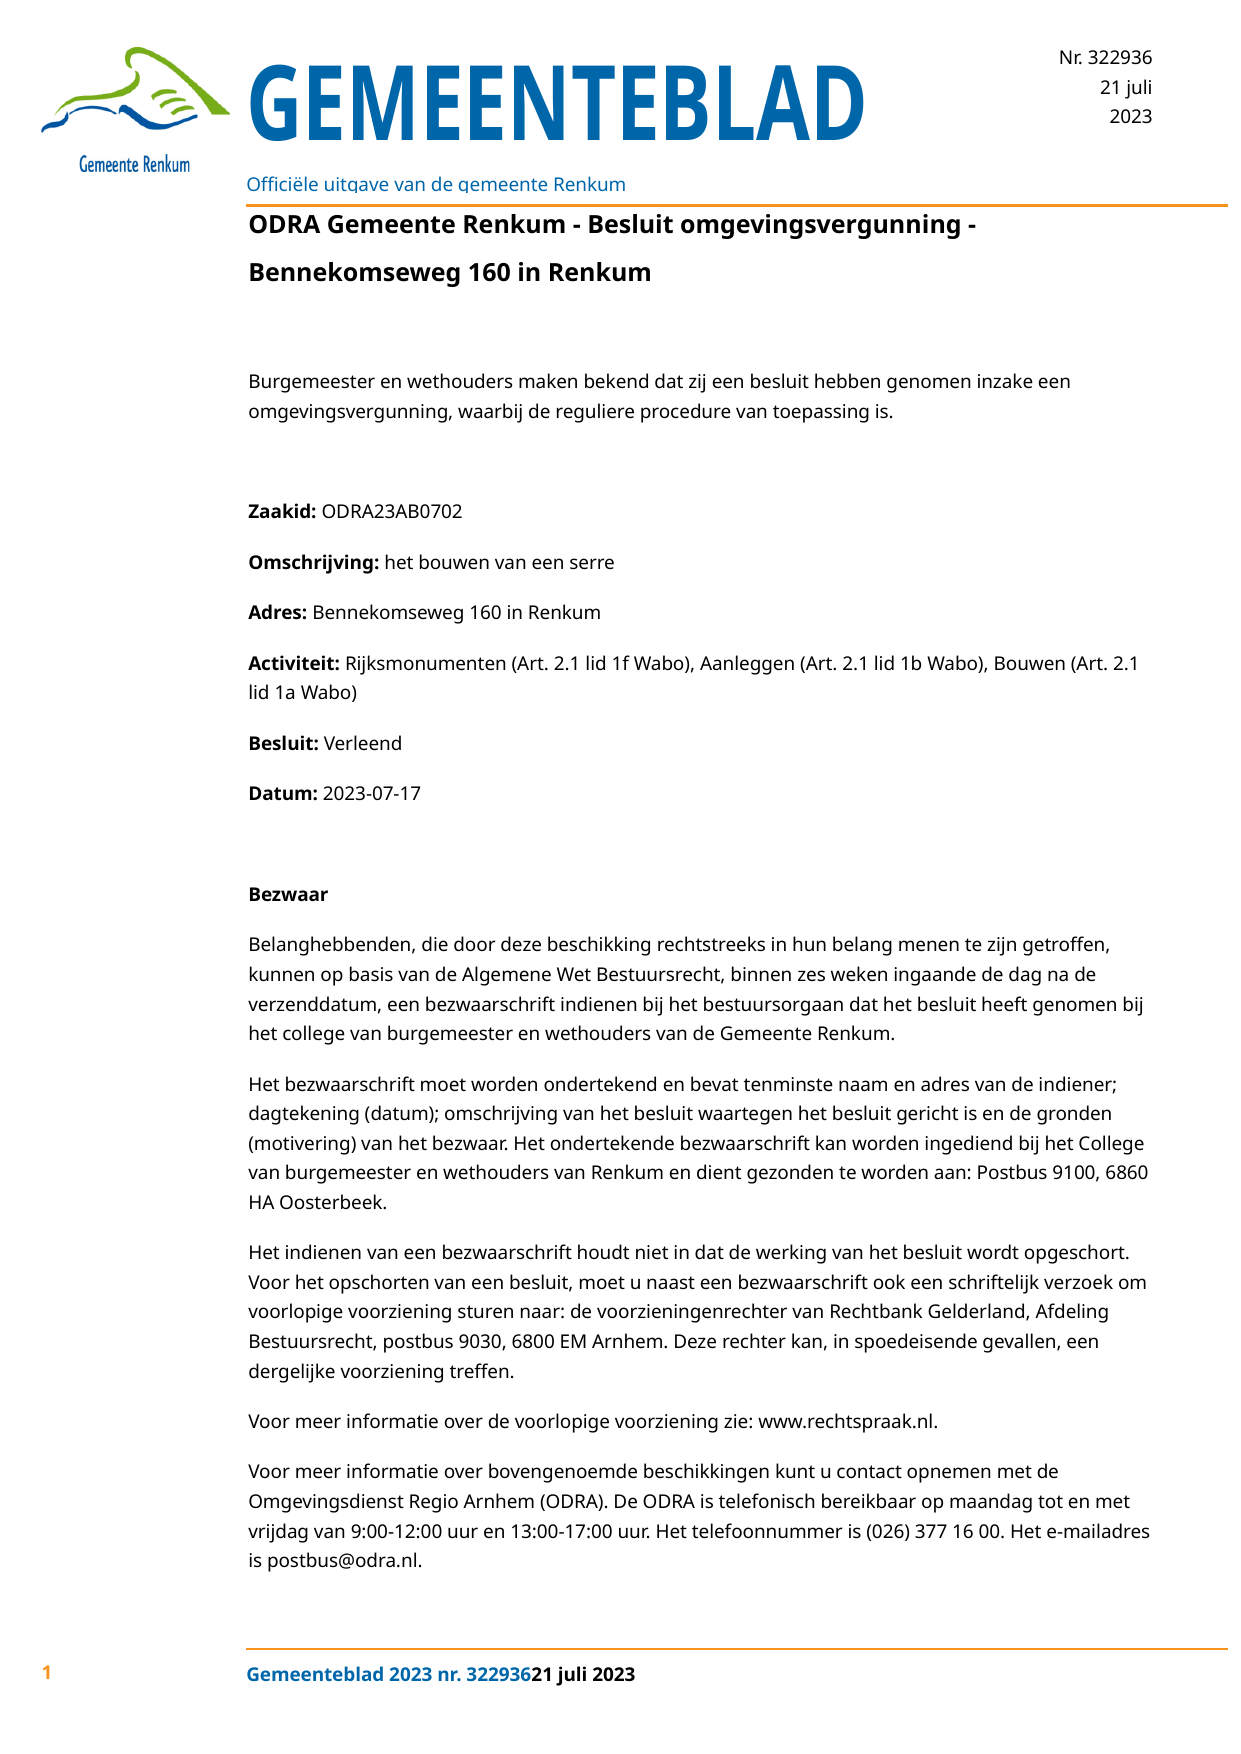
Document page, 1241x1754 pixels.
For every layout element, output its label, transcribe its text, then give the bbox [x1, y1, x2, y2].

text Besluit: Verleend [248, 730, 1152, 756]
picture [41, 47, 231, 172]
text Voor meer informatie over de voorlopige voorziening zie: www.rechtspraak.nl. [248, 1408, 1152, 1434]
text Omschrijving: het bouwen van een serre [248, 549, 1152, 575]
text Adres: Bennekomseweg 160 in Renkum [248, 599, 1152, 625]
text Voor meer informatie over bovengenoemde beschikkingen kunt u contact opnemen met de Omgevingsdienst Regio Arnhem (ODRA). De ODRA is telefonisch bereikbaar op maandag tot en met vrijdag van 9:00-12:00 uur en 13:00-17:00 uur. Het telefoonnummer is (026) 377 16 00. Het e-mailadres is postbus@odra.nl. [248, 1459, 1152, 1573]
text Het bezwaarschrift moet worden ondertekend en bevat tenminste naam en adres van de indiener; dagtekening (datum); omschrijving van het besluit waartegen het besluit gericht is en de gronden (motivering) van het bezwaar. Het ondertekende bezwaarschrift kan worden ingediend bij het College van burgemeester en wethouders van Renkum en dient gezonden te worden aan: Postbus 9100, 6860 HA Oosterbeek. [248, 1071, 1152, 1215]
text Bezwaar [248, 881, 1152, 907]
text Belanghebbenden, die door deze beschikking rechtstreeks in hun belang menen te zijn getroffen, kunnen op basis van de Algemene Wet Bestuursrecht, binnen zes weken ingaande de dag na de verzenddatum, een bezwaarschrift indienen bij het bestuursorgaan dat het besluit heeft genomen bij het college van burgemeester en wethouders van de Gemeente Renkum. [248, 932, 1152, 1046]
text Datum: 2023-07-17 [248, 780, 1152, 806]
text Zaakid: ODRA23AB0702 [248, 499, 1152, 524]
text Activiteit: Rijksmonumenten (Art. 2.1 lid 1f Wabo), Aanleggen (Art. 2.1 lid 1b Wabo), Bouwen (Art. 2.1 lid 1a Wabo) [248, 650, 1152, 705]
text ODRA Gemeente Renkum - Besluit omgevingsvergunning - Bennekomseweg 160 in Renkum [248, 207, 1152, 288]
text Burgemeester en wethouders maken bekend dat zij een besluit hebben genomen inzake een omgevingsvergunning, waarbij de reguliere procedure van toepassing is. [248, 368, 1152, 424]
text Het indienen van een bezwaarschrift houdt niet in dat de werking van het besluit wordt opgeschort. Voor het opschorten van een besluit, moet u naast een bezwaarschrift ook een schriftelijk verzoek om voorlopige voorziening sturen naar: de voorzieningenrechter van Rechtbank Gelderland, Afdeling Bestuursrecht, postbus 9030, 6800 EM Arnhem. Deze rechter kan, in spoedeisende gevallen, een dergelijke voorziening treffen. [248, 1239, 1152, 1384]
